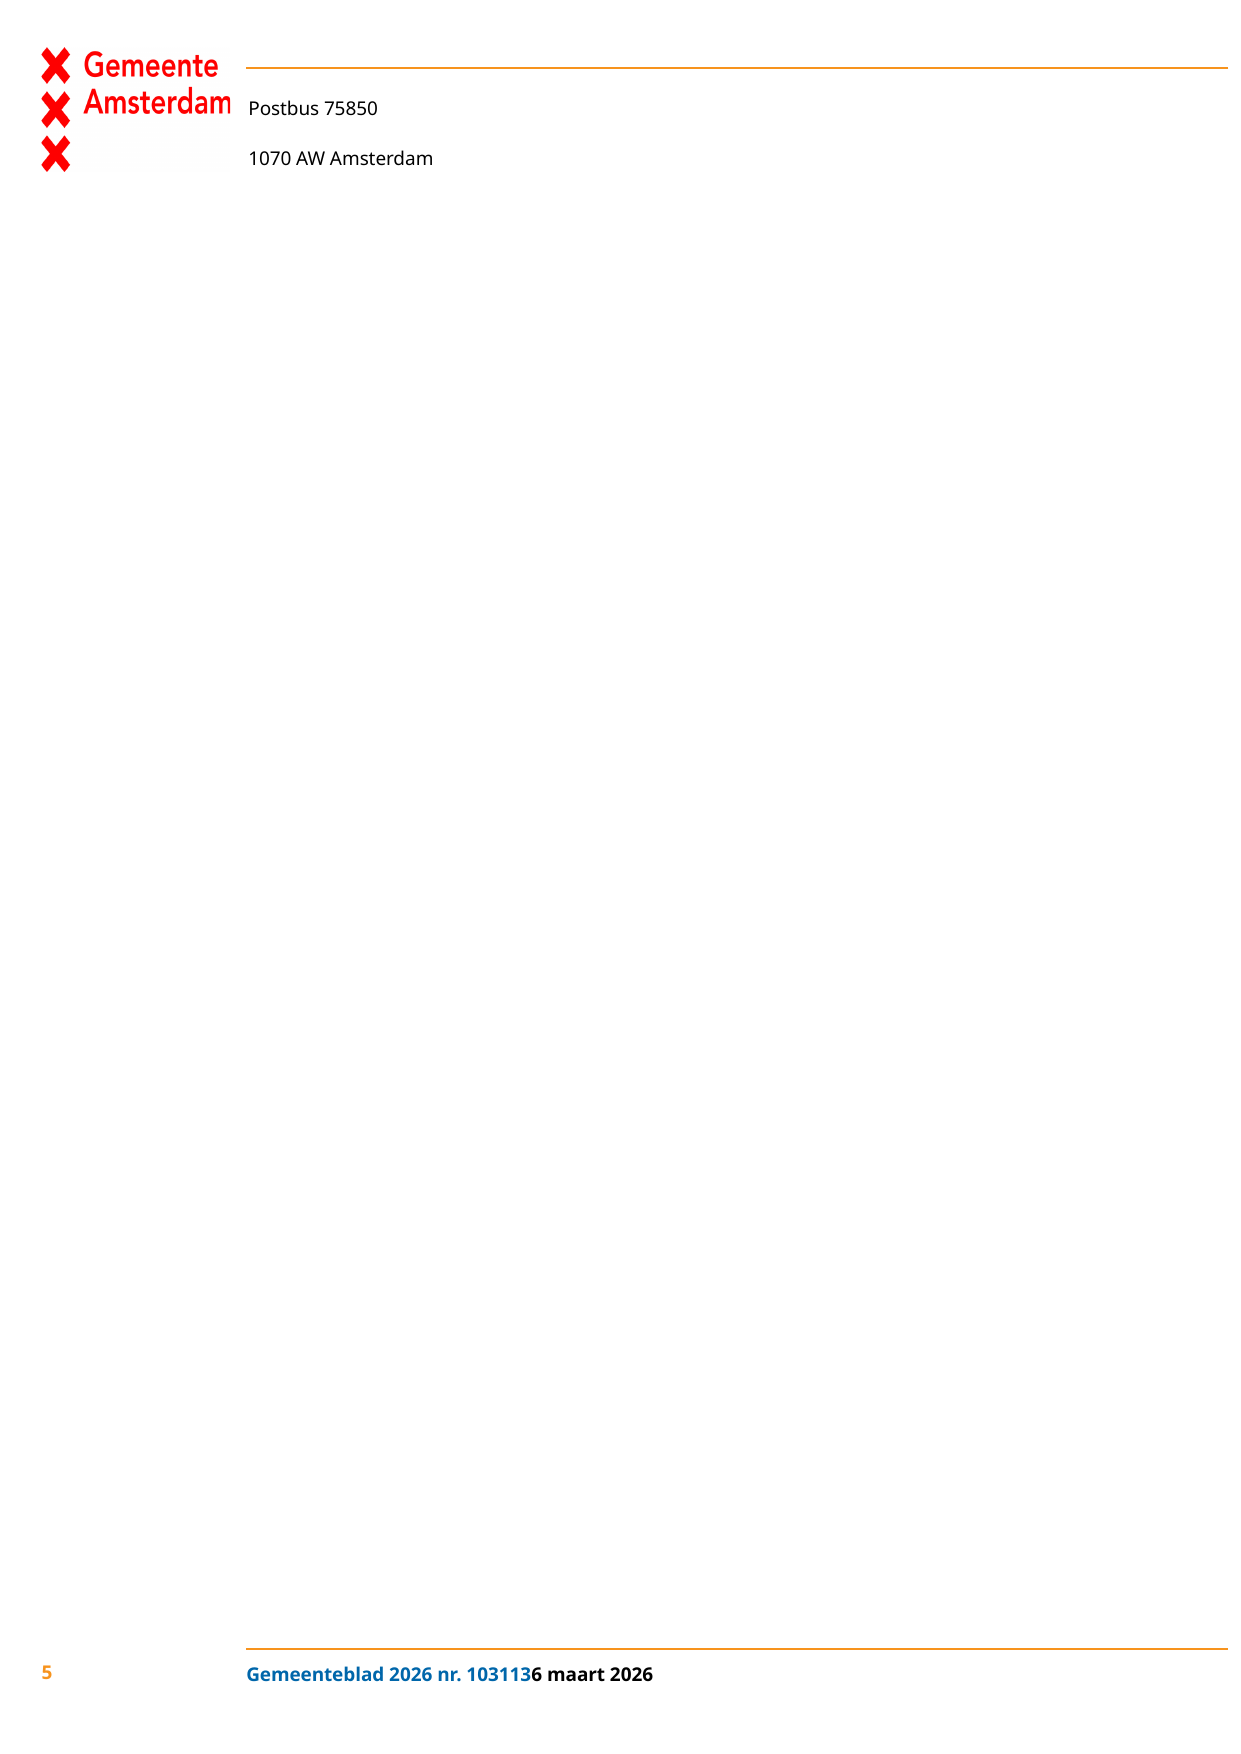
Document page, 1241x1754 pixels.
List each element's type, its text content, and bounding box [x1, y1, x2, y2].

picture [41, 47, 231, 172]
text 1070 AW Amsterdam [248, 145, 1152, 171]
text Postbus 75850 [248, 95, 1152, 121]
